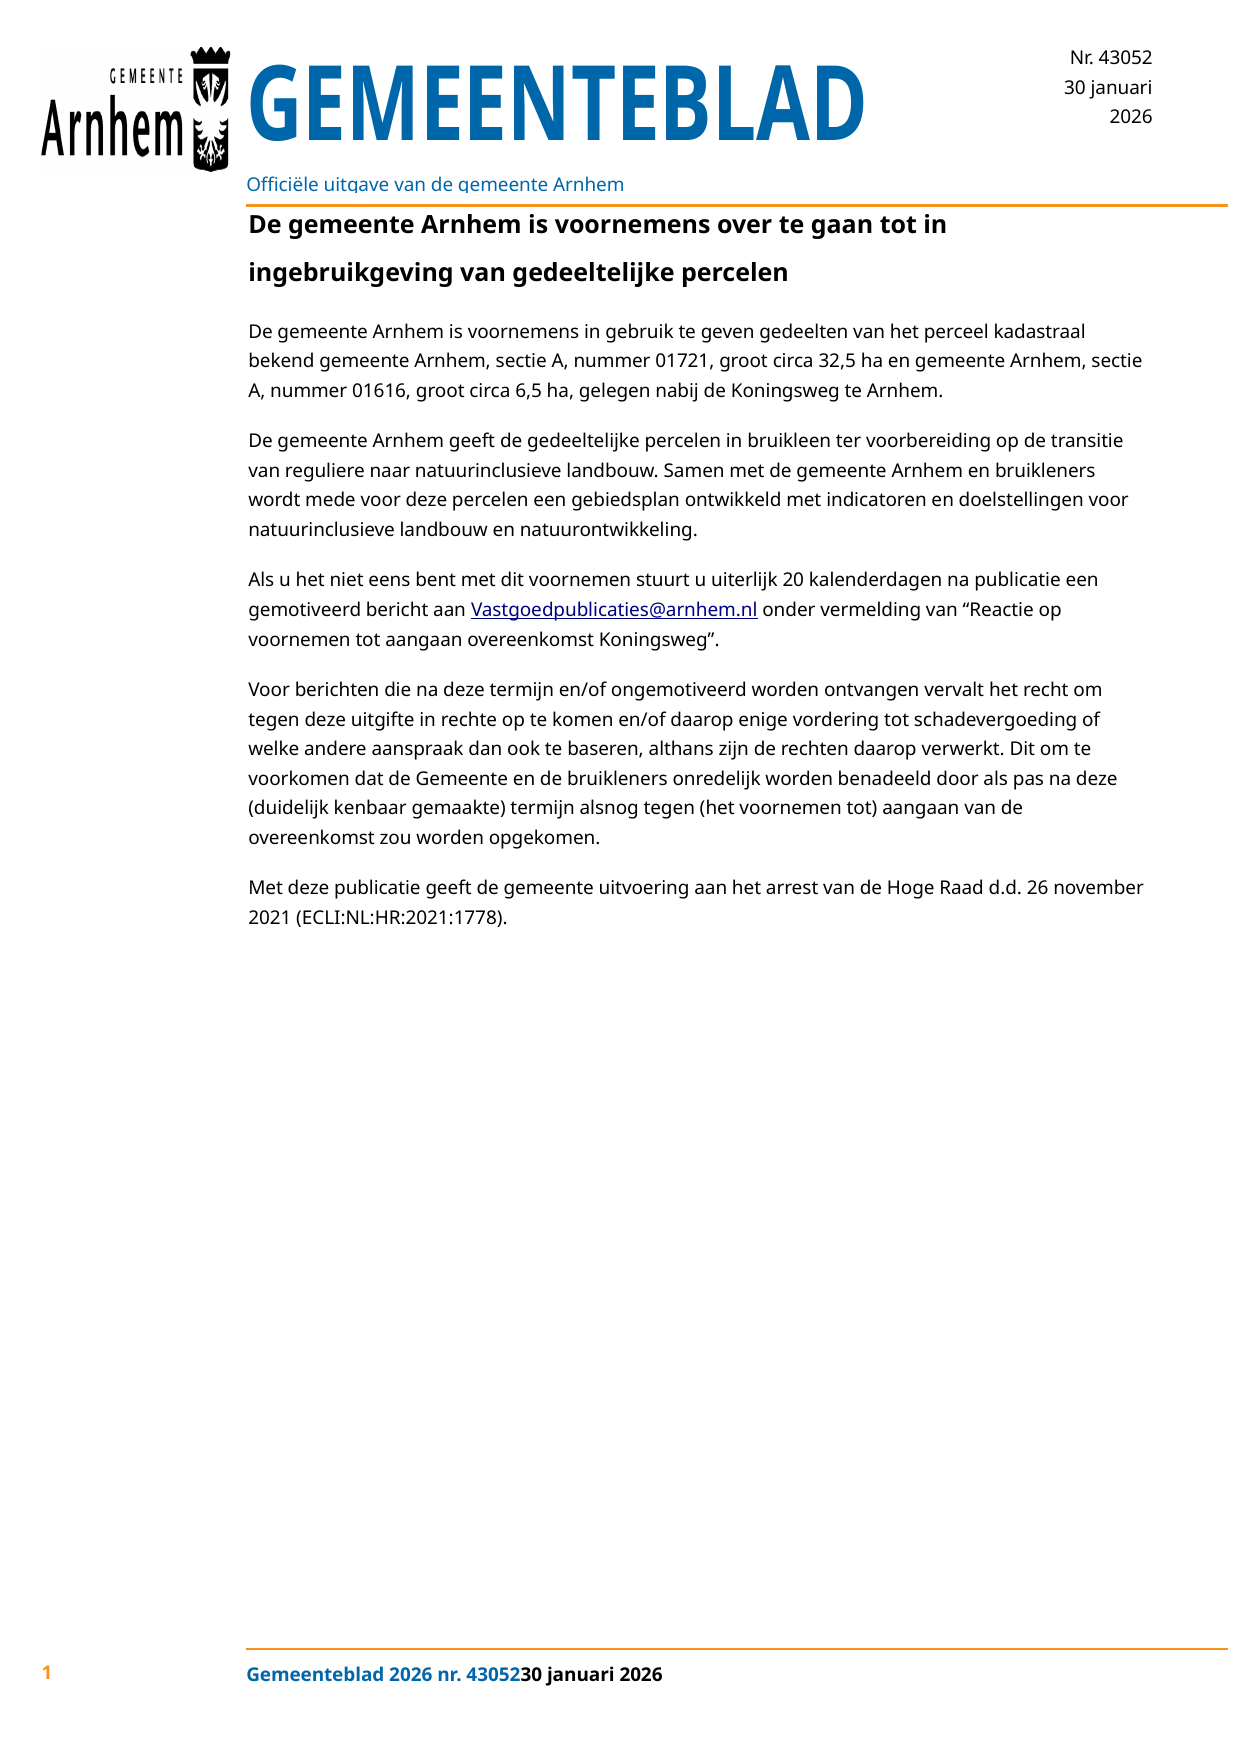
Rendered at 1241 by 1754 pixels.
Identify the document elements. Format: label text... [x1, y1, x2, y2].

text De gemeente Arnhem geeft de gedeeltelijke percelen in bruikleen ter voorbereiding op de transitie van reguliere naar natuurinclusieve landbouw. Samen met de gemeente Arnhem en bruikleners wordt mede voor deze percelen een gebiedsplan ontwikkeld met indicatoren en doelstellingen voor natuurinclusieve landbouw en natuurontwikkeling. [248, 427, 1152, 542]
picture [41, 47, 231, 172]
text Met deze publicatie geeft de gemeente uitvoering aan het arrest van de Hoge Raad d.d. 26 november 2021 (ECLI:NL:HR:2021:1778). [248, 874, 1152, 930]
text De gemeente Arnhem is voornemens in gebruik te geven gedeelten van het perceel kadastraal bekend gemeente Arnhem, sectie A, nummer 01721, groot circa 32,5 ha en gemeente Arnhem, sectie A, nummer 01616, groot circa 6,5 ha, gelegen nabij de Koningsweg te Arnhem. [248, 318, 1152, 403]
text De gemeente Arnhem is voornemens over te gaan tot in ingebruikgeving van gedeeltelijke percelen [248, 207, 1152, 288]
text Als u het niet eens bent met dit voornemen stuurt u uiterlijk 20 kalenderdagen na publicatie een gemotiveerd bericht aan Vastgoedpublicaties@arnhem.nl onder vermelding van “Reactie op voornemen tot aangaan overeenkomst Koningsweg”. [248, 567, 1152, 652]
text Voor berichten die na deze termijn en/of ongemotiveerd worden ontvangen vervalt het recht om tegen deze uitgifte in rechte op te komen en/of daarop enige vordering tot schadevergoeding of welke andere aanspraak dan ook te baseren, althans zijn de rechten daarop verwerkt. Dit om te voorkomen dat de Gemeente en de bruikleners onredelijk worden benadeeld door als pas na deze (duidelijk kenbaar gemaakte) termijn alsnog tegen (het voornemen tot) aangaan van de overeenkomst zou worden opgekomen. [248, 676, 1152, 850]
